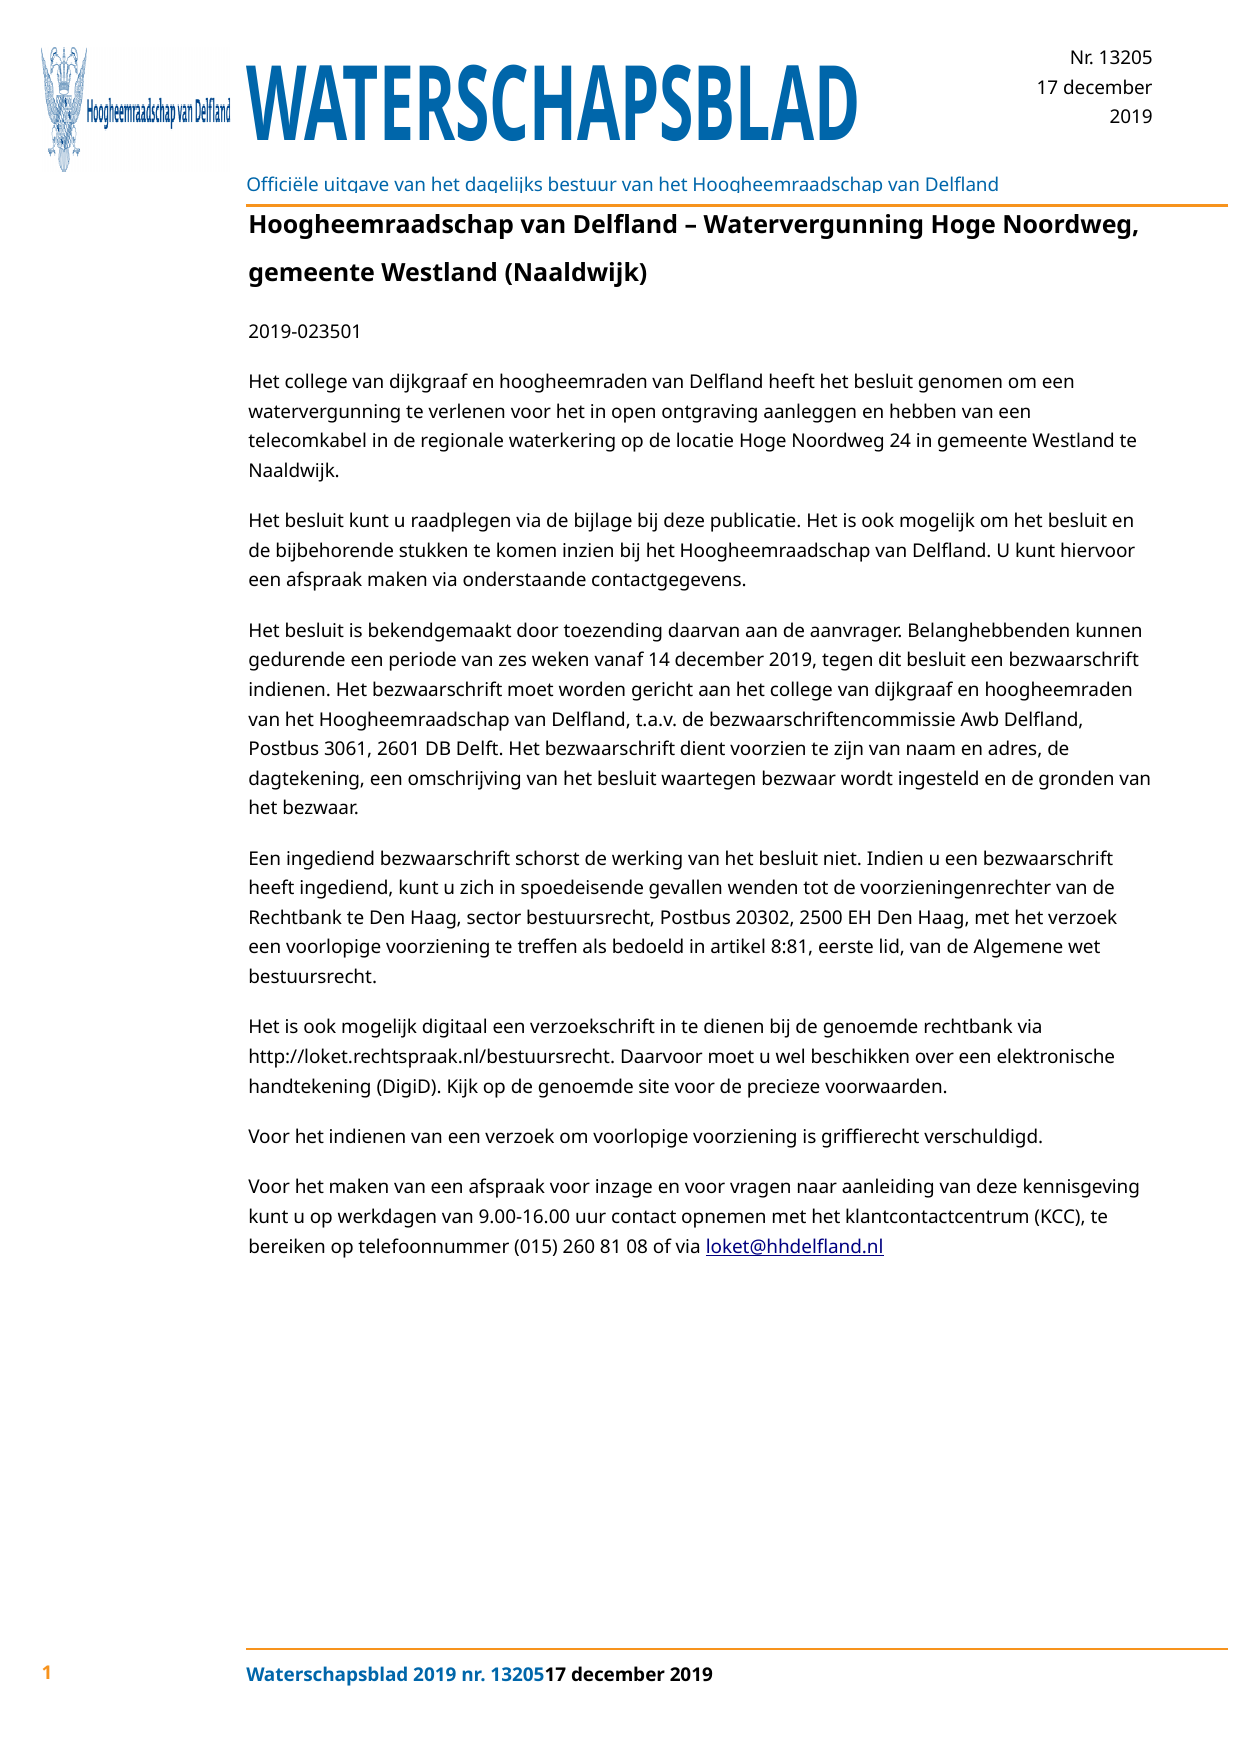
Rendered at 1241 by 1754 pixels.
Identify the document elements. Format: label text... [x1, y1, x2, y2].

text Een ingediend bezwaarschrift schorst de werking van het besluit niet. Indien u een bezwaarschrift heeft ingediend, kunt u zich in spoedeisende gevallen wenden tot de voorzieningenrechter van de Rechtbank te Den Haag, sector bestuursrecht, Postbus 20302, 2500 EH Den Haag, met het verzoek een voorlopige voorziening te treffen als bedoeld in artikel 8:81, eerste lid, van de Algemene wet bestuursrecht. [248, 845, 1152, 989]
text Voor het maken van een afspraak voor inzage en voor vragen naar aanleiding van deze kennisgeving kunt u op werkdagen van 9.00-16.00 uur contact opnemen met het klantcontactcentrum (KCC), te bereiken op telefoonnummer (015) 260 81 08 of via loket@hhdelfland.nl [248, 1174, 1152, 1259]
text Het besluit kunt u raadplegen via de bijlage bij deze publicatie. Het is ook mogelijk om het besluit en de bijbehorende stukken te komen inzien bij het Hoogheemraadschap van Delfland. U kunt hiervoor een afspraak maken via onderstaande contactgegevens. [248, 507, 1152, 592]
text Het college van dijkgraaf en hoogheemraden van Delfland heeft het besluit genomen om een watervergunning te verlenen voor het in open ontgraving aanleggen en hebben van een telecomkabel in de regionale waterkering op de locatie Hoge Noordweg 24 in gemeente Westland te Naaldwijk. [248, 368, 1152, 483]
text Hoogheemraadschap van Delfland – Watervergunning Hoge Noordweg, gemeente Westland (Naaldwijk) [248, 207, 1152, 288]
picture [41, 47, 231, 172]
text 2019-023501 [248, 318, 1152, 344]
text Het is ook mogelijk digitaal een verzoekschrift in te dienen bij de genoemde rechtbank via http://loket.rechtspraak.nl/bestuursrecht. Daarvoor moet u wel beschikken over een elektronische handtekening (DigiD). Kijk op de genoemde site voor de precieze voorwaarden. [248, 1014, 1152, 1099]
text Het besluit is bekendgemaakt door toezending daarvan aan de aanvrager. Belanghebbenden kunnen gedurende een periode van zes weken vanaf 14 december 2019, tegen dit besluit een bezwaarschrift indienen. Het bezwaarschrift moet worden gericht aan het college van dijkgraaf en hoogheemraden van het Hoogheemraadschap van Delfland, t.a.v. de bezwaarschriftencommissie Awb Delfland, Postbus 3061, 2601 DB Delft. Het bezwaarschrift dient voorzien te zijn van naam en adres, de dagtekening, een omschrijving van het besluit waartegen bezwaar wordt ingesteld en de gronden van het bezwaar. [248, 617, 1152, 820]
text Voor het indienen van een verzoek om voorlopige voorziening is griffierecht verschuldigd. [248, 1123, 1152, 1149]
